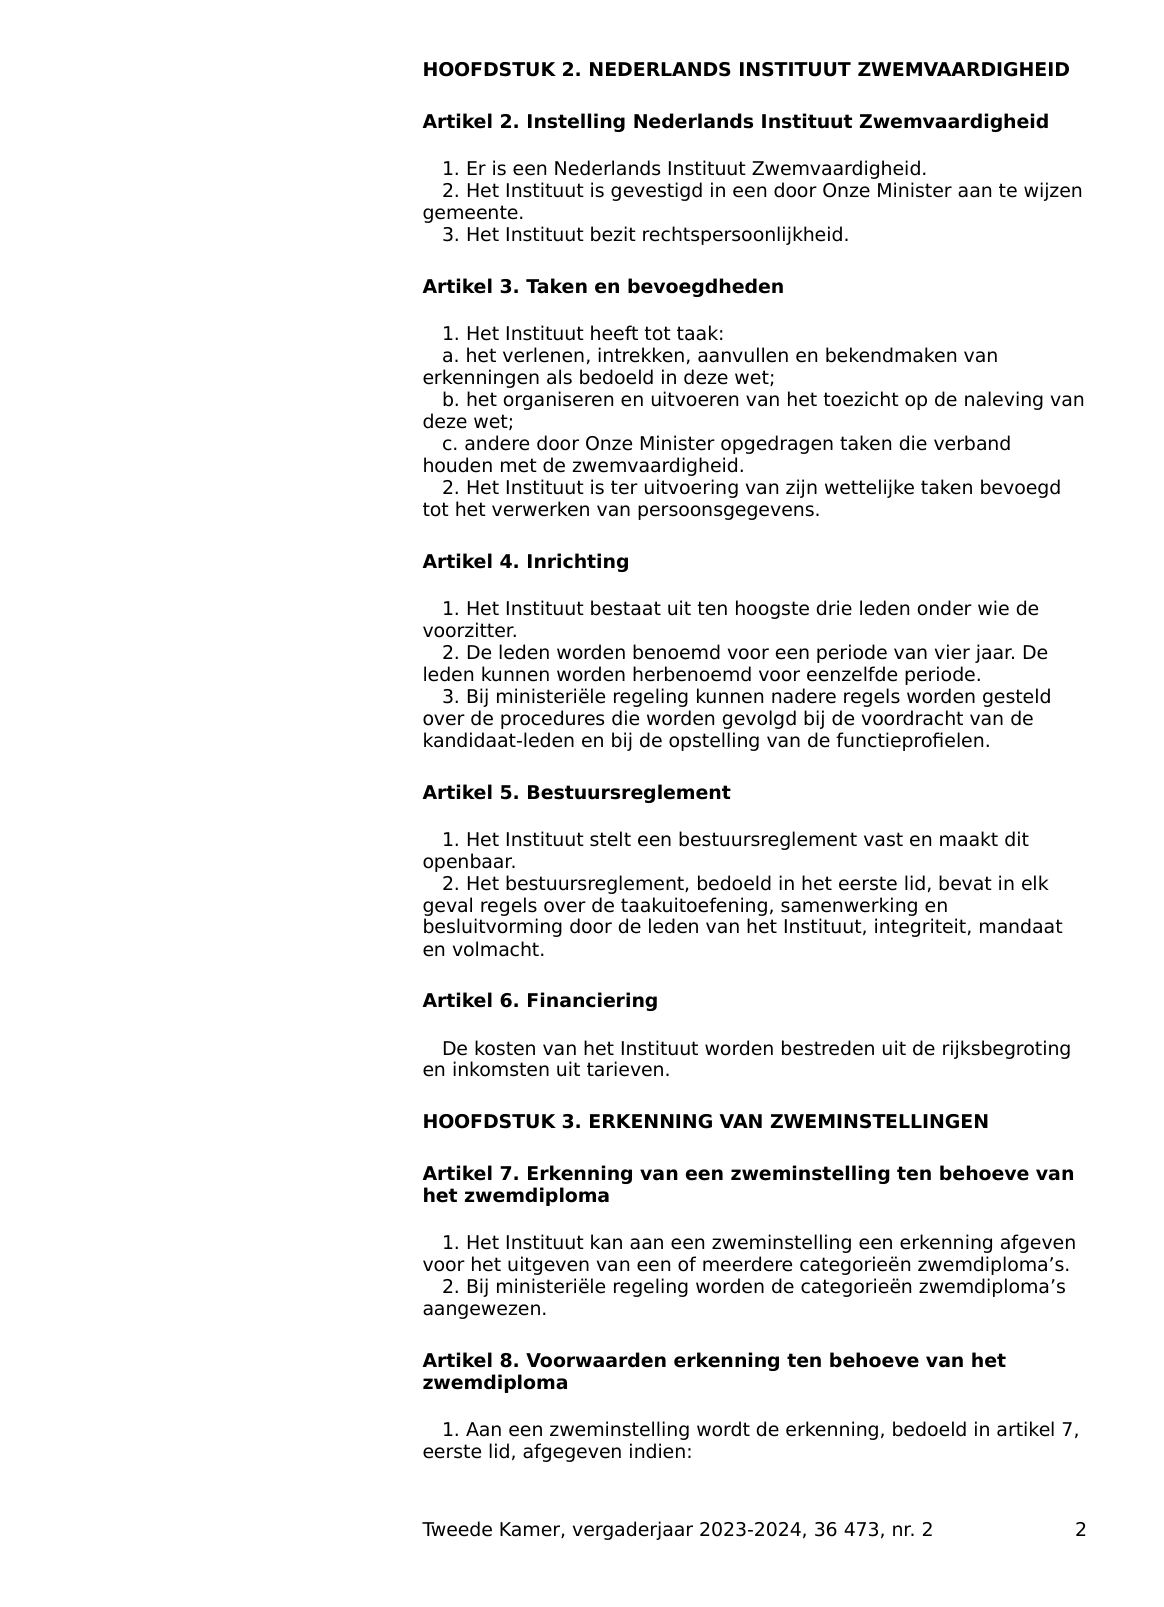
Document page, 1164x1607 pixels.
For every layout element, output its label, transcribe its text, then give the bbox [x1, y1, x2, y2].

subtitle Artikel 7. Erkenning van een zweminstelling ten behoeve van het zwemdiploma [422, 1163, 1087, 1207]
text 3. Het Instituut bezit rechtspersoonlijkheid. [422, 224, 1087, 246]
subtitle Artikel 3. Taken en bevoegdheden [422, 276, 1087, 298]
text a. het verlenen, intrekken, aanvullen en bekendmaken van erkenningen als bedoeld in deze wet; [422, 345, 1087, 389]
text 1. Het Instituut heeft tot taak: [422, 323, 1087, 345]
subtitle Artikel 4. Inrichting [422, 551, 1087, 573]
text 2. Het Instituut is ter uitvoering van zijn wettelijke taken bevoegd tot het verwerken van persoonsgegevens. [422, 477, 1087, 521]
text 2. Bij ministeriële regeling worden de categorieën zwemdiploma’s aangewezen. [422, 1276, 1087, 1320]
subtitle Artikel 2. Instelling Nederlands Instituut Zwemvaardigheid [422, 111, 1087, 133]
text 1. Het Instituut stelt een bestuursreglement vast en maakt dit openbaar. [422, 828, 1087, 872]
text 3. Bij ministeriële regeling kunnen nadere regels worden gesteld over de procedures die worden gevolgd bij de voordracht van de kandidaat-leden en bij de opstelling van de functieprofielen. [422, 686, 1087, 752]
text 2. Het bestuursreglement, bedoeld in het eerste lid, bevat in elk geval regels over de taakuitoefening, samenwerking en besluitvorming door de leden van het Instituut, integriteit, mandaat en volmacht. [422, 872, 1087, 960]
subtitle HOOFDSTUK 3. ERKENNING VAN ZWEMINSTELLINGEN [422, 1111, 1087, 1133]
text De kosten van het Instituut worden bestreden uit de rijksbegroting en inkomsten uit tarieven. [422, 1037, 1087, 1081]
subtitle Artikel 6. Financiering [422, 990, 1087, 1012]
subtitle Artikel 5. Bestuursreglement [422, 782, 1087, 803]
subtitle HOOFDSTUK 2. NEDERLANDS INSTITUUT ZWEMVAARDIGHEID [422, 59, 1087, 81]
text 1. Er is een Nederlands Instituut Zwemvaardigheid. [422, 158, 1087, 180]
text 1. Het Instituut bestaat uit ten hoogste drie leden onder wie de voorzitter. [422, 598, 1087, 642]
text 1. Aan een zweminstelling wordt de erkenning, bedoeld in artikel 7, eerste lid, afgegeven indien: [422, 1419, 1087, 1463]
text 1. Het Instituut kan aan een zweminstelling een erkenning afgeven voor het uitgeven van een of meerdere categorieën zwemdiploma’s. [422, 1232, 1087, 1276]
text 2. De leden worden benoemd voor een periode van vier jaar. De leden kunnen worden herbenoemd voor eenzelfde periode. [422, 642, 1087, 686]
subtitle Artikel 8. Voorwaarden erkenning ten behoeve van het zwemdiploma [422, 1350, 1087, 1394]
text c. andere door Onze Minister opgedragen taken die verband houden met de zwemvaardigheid. [422, 433, 1087, 477]
text b. het organiseren en uitvoeren van het toezicht op de naleving van deze wet; [422, 389, 1087, 433]
text 2. Het Instituut is gevestigd in een door Onze Minister aan te wijzen gemeente. [422, 180, 1087, 224]
